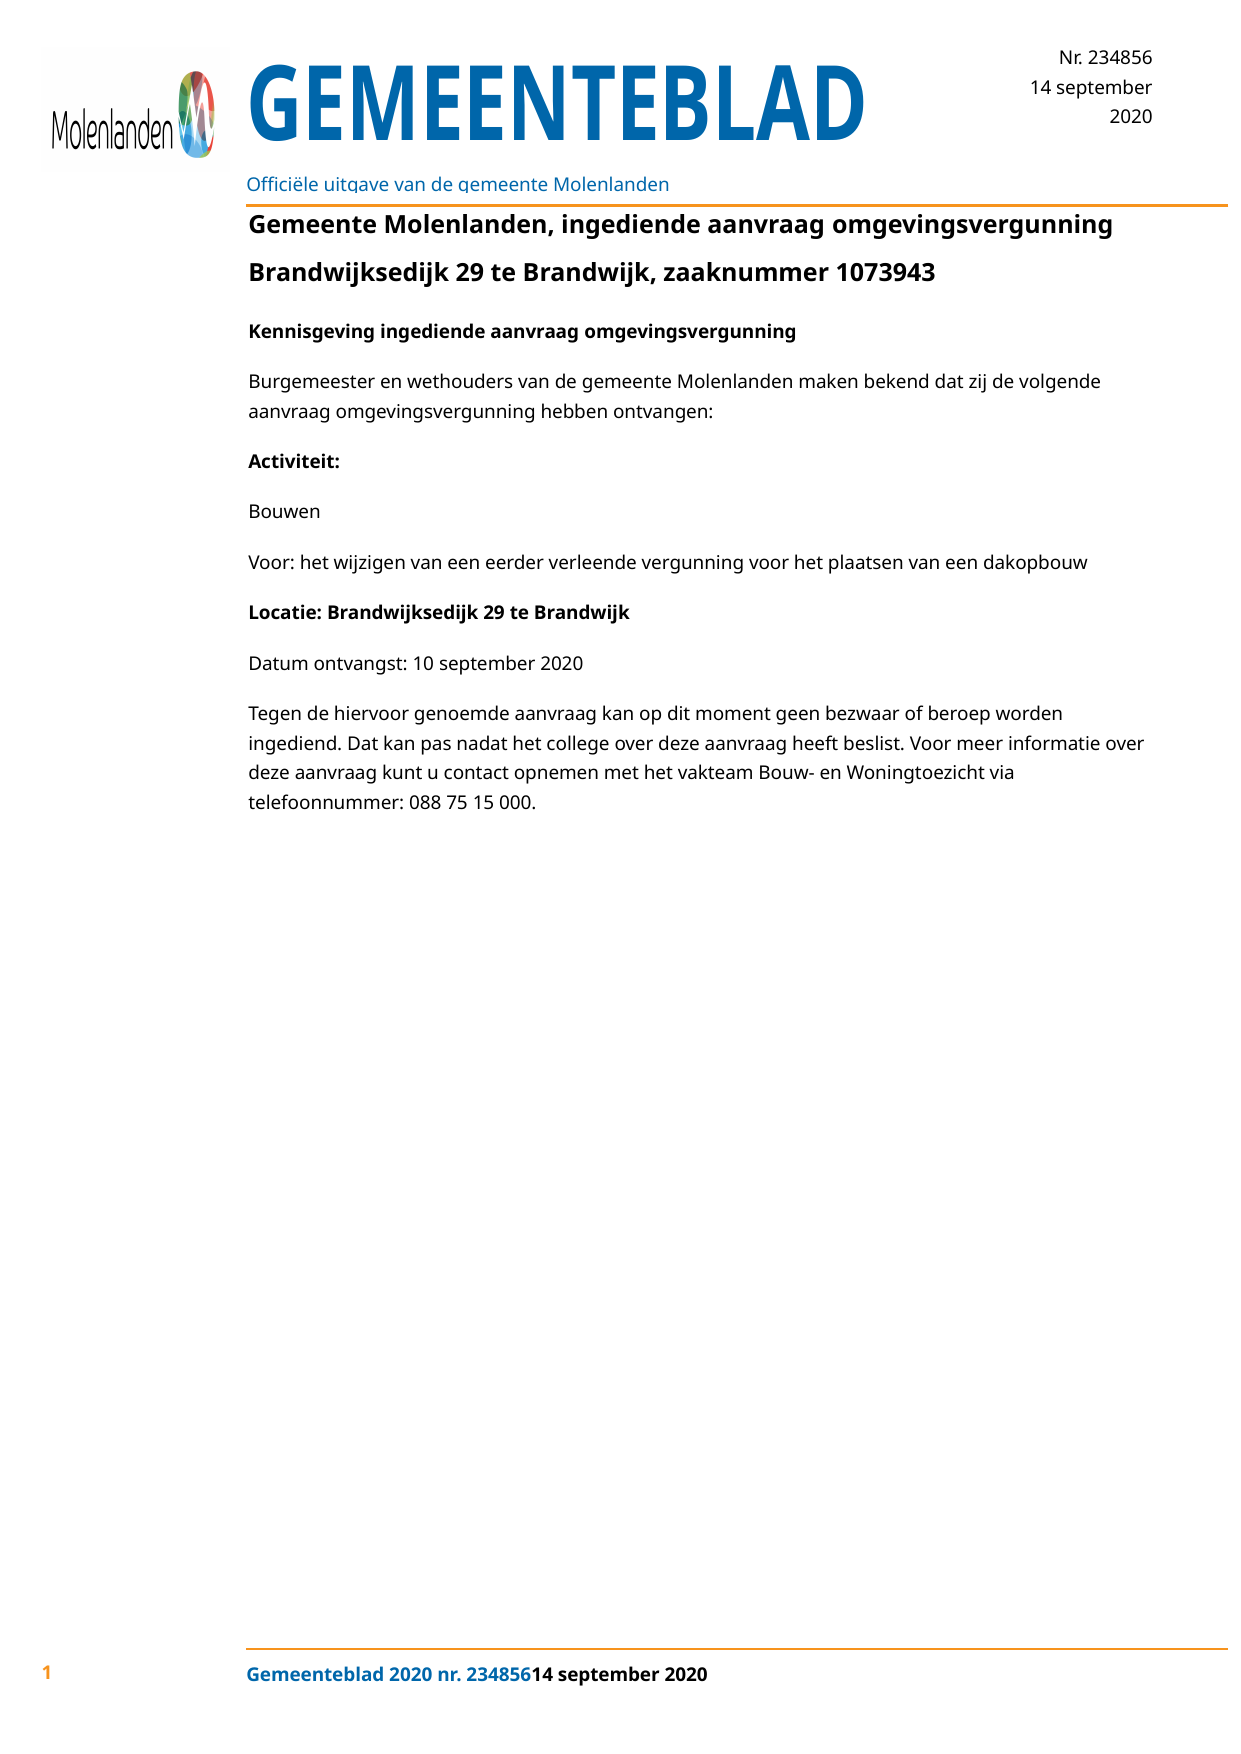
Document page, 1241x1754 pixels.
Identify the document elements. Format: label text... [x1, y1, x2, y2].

text Bouwen [248, 499, 1152, 524]
text Gemeente Molenlanden, ingediende aanvraag omgevingsvergunning Brandwijksedijk 29 te Brandwijk, zaaknummer 1073943 [248, 207, 1152, 288]
text Tegen de hiervoor genoemde aanvraag kan op dit moment geen bezwaar of beroep worden ingediend. Dat kan pas nadat het college over deze aanvraag heeft beslist. Voor meer informatie over deze aanvraag kunt u contact opnemen met het vakteam Bouw- en Woningtoezicht via telefoonnummer: 088 75 15 000. [248, 700, 1152, 815]
picture [41, 47, 231, 172]
text Burgemeester en wethouders van de gemeente Molenlanden maken bekend dat zij de volgende aanvraag omgevingsvergunning hebben ontvangen: [248, 368, 1152, 424]
text Kennisgeving ingediende aanvraag omgevingsvergunning [248, 318, 1152, 344]
text Voor: het wijzigen van een eerder verleende vergunning voor het plaatsen van een dakopbouw [248, 549, 1152, 575]
text Activiteit: [248, 448, 1152, 474]
text Locatie: Brandwijksedijk 29 te Brandwijk [248, 599, 1152, 625]
text Datum ontvangst: 10 september 2020 [248, 650, 1152, 676]
